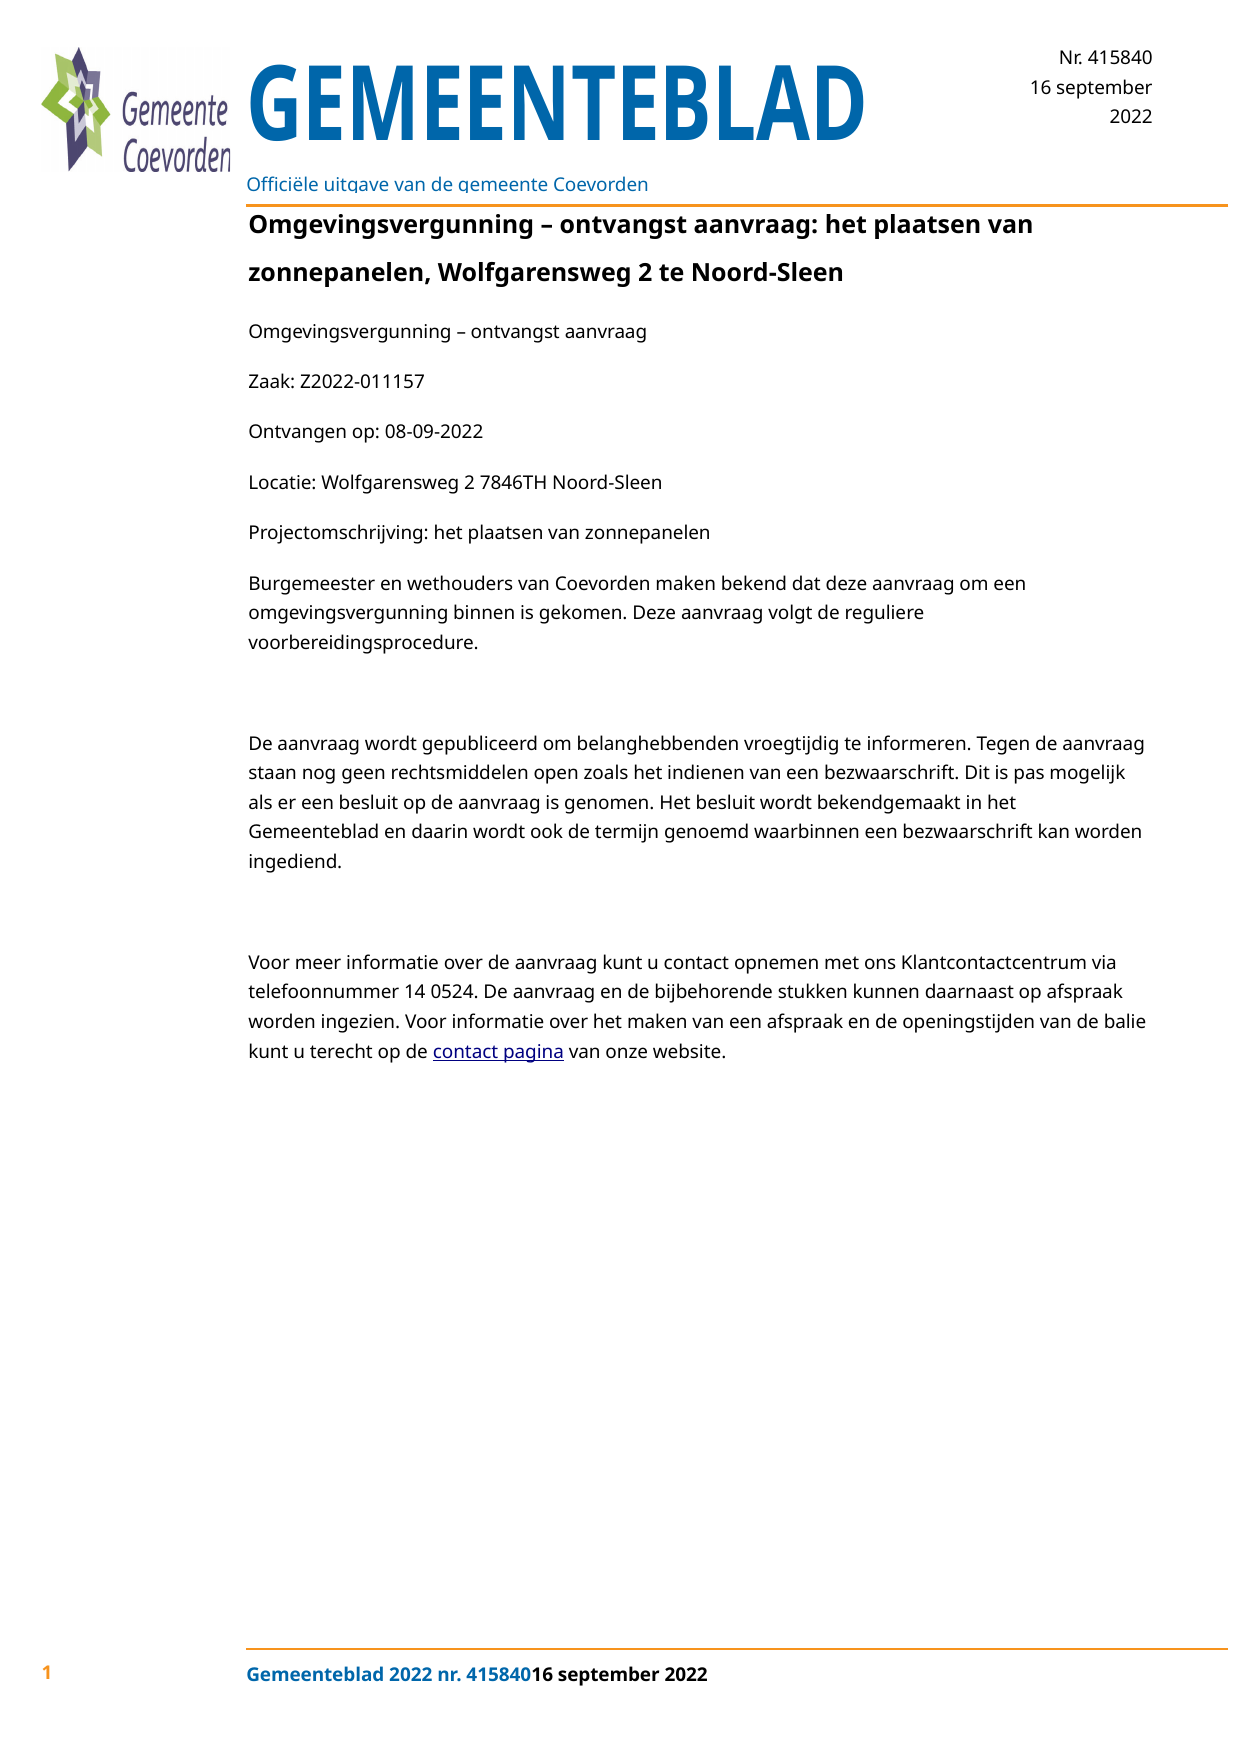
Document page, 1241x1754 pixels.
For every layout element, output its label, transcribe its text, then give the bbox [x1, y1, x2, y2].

text Zaak: Z2022-011157 [248, 368, 1152, 394]
text Projectomschrijving: het plaatsen van zonnepanelen [248, 519, 1152, 545]
text Voor meer informatie over de aanvraag kunt u contact opnemen met ons Klantcontactcentrum via telefoonnummer 14 0524. De aanvraag en de bijbehorende stukken kunnen daarnaast op afspraak worden ingezien. Voor informatie over het maken van een afspraak en de openingstijden van de balie kunt u terecht op de contact pagina van onze website. [248, 949, 1152, 1064]
text Burgemeester en wethouders van Coevorden maken bekend dat deze aanvraag om een omgevingsvergunning binnen is gekomen. Deze aanvraag volgt de reguliere voorbereidingsprocedure. [248, 570, 1152, 655]
text De aanvraag wordt gepubliceerd om belanghebbenden vroegtijdig te informeren. Tegen de aanvraag staan nog geen rechtsmiddelen open zoals het indienen van een bezwaarschrift. Dit is pas mogelijk als er een besluit op de aanvraag is genomen. Het besluit wordt bekendgemaakt in het Gemeenteblad en daarin wordt ook de termijn genoemd waarbinnen een bezwaarschrift kan worden ingediend. [248, 730, 1152, 874]
text Ontvangen op: 08-09-2022 [248, 419, 1152, 444]
text Locatie: Wolfgarensweg 2 7846TH Noord-Sleen [248, 469, 1152, 495]
text Omgevingsvergunning – ontvangst aanvraag [248, 318, 1152, 344]
text Omgevingsvergunning – ontvangst aanvraag: het plaatsen van zonnepanelen, Wolfgarensweg 2 te Noord-Sleen [248, 207, 1152, 288]
picture [41, 47, 231, 172]
